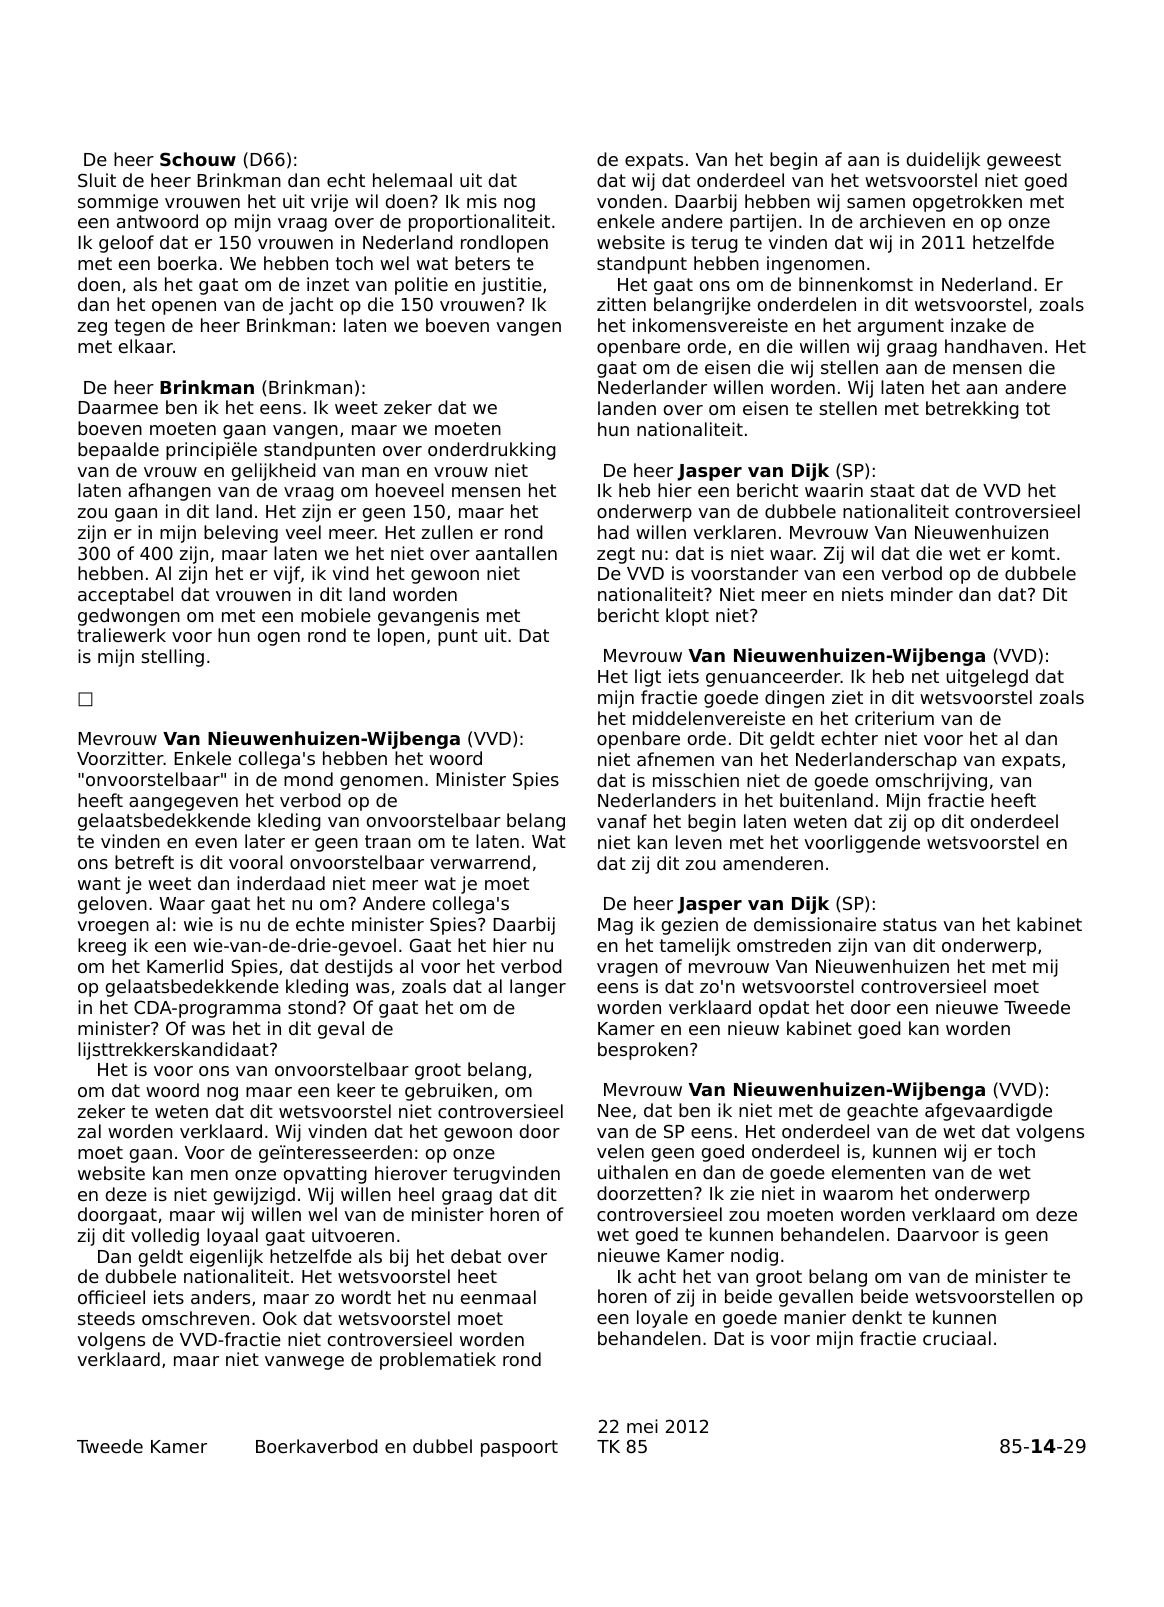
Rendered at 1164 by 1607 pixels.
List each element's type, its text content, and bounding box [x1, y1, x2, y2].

text Daarmee ben ik het eens. Ik weet zeker dat we boeven moeten gaan vangen, maar we moeten bepaalde principiële standpunten over onderdrukking van de vrouw en gelijkheid van man en vrouw niet laten afhangen van de vraag om hoeveel mensen het zou gaan in dit land. Het zijn er geen 150, maar het zijn er in mijn beleving veel meer. Het zullen er rond 300 of 400 zijn, maar laten we het niet over aantallen hebben. Al zijn het er vijf, ik vind het gewoon niet acceptabel dat vrouwen in dit land worden gedwongen om met een mobiele gevangenis met traliewerk voor hun ogen rond te lopen, punt uit. Dat is mijn stelling. [77, 398, 567, 668]
text Het is voor ons van onvoorstelbaar groot belang, om dat woord nog maar een keer te gebruiken, om zeker te weten dat dit wetsvoorstel niet controversieel zal worden verklaard. Wij vinden dat het gewoon door moet gaan. Voor de geïnteresseerden: op onze website kan men onze opvatting hierover terugvinden en deze is niet gewijzigd. Wij willen heel graag dat dit doorgaat, maar wij willen wel van de minister horen of zij dit volledig loyaal gaat uitvoeren. [77, 1060, 567, 1247]
text De heer Jasper van Dijk (SP): [596, 894, 1087, 915]
text De heer Brinkman (Brinkman): [77, 377, 567, 398]
text De heer Jasper van Dijk (SP): [596, 460, 1087, 481]
text Mevrouw Van Nieuwenhuizen-Wijbenga (VVD): [77, 728, 567, 749]
text de expats. Van het begin af aan is duidelijk geweest dat wij dat onderdeel van het wetsvoorstel niet goed vonden. Daarbij hebben wij samen opgetrokken met enkele andere partijen. In de archieven en op onze website is terug te vinden dat wij in 2011 hetzelfde standpunt hebben ingenomen. [596, 150, 1087, 274]
text Voorzitter. Enkele collega's hebben het woord "onvoorstelbaar" in de mond genomen. Minister Spies heeft aangegeven het verbod op de gelaatsbedekkende kleding van onvoorstelbaar belang te vinden en even later er geen traan om te laten. Wat ons betreft is dit vooral onvoorstelbaar verwarrend, want je weet dan inderdaad niet meer wat je moet geloven. Waar gaat het nu om? Andere collega's vroegen al: wie is nu de echte minister Spies? Daarbij kreeg ik een wie-van-de-drie-gevoel. Gaat het hier nu om het Kamerlid Spies, dat destijds al voor het verbod op gelaatsbedekkende kleding was, zoals dat al langer in het CDA-programma stond? Of gaat het om de minister? Of was het in dit geval de lijsttrekkerskandidaat? [77, 749, 567, 1060]
text Nee, dat ben ik niet met de geachte afgevaardigde van de SP eens. Het onderdeel van de wet dat volgens velen geen goed onderdeel is, kunnen wij er toch uithalen en dan de goede elementen van de wet doorzetten? Ik zie niet in waarom het onderwerp controversieel zou moeten worden verklaard om deze wet goed te kunnen behandelen. Daarvoor is geen nieuwe Kamer nodig. [596, 1101, 1087, 1267]
text Het gaat ons om de binnenkomst in Nederland. Er zitten belangrijke onderdelen in dit wetsvoorstel, zoals het inkomensvereiste en het argument inzake de openbare orde, en die willen wij graag handhaven. Het gaat om de eisen die wij stellen aan de mensen die Nederlander willen worden. Wij laten het aan andere landen over om eisen te stellen met betrekking tot hun nationaliteit. [596, 274, 1087, 440]
text Het ligt iets genuanceerder. Ik heb net uitgelegd dat mijn fractie goede dingen ziet in dit wetsvoorstel zoals het middelenvereiste en het criterium van de openbare orde. Dit geldt echter niet voor het al dan niet afnemen van het Nederlanderschap van expats, dat is misschien niet de goede omschrijving, van Nederlanders in het buitenland. Mijn fractie heeft vanaf het begin laten weten dat zij op dit onderdeel niet kan leven met het voorliggende wetsvoorstel en dat zij dit zou amenderen. [596, 667, 1087, 874]
text De heer Schouw (D66): [77, 150, 567, 171]
text Ik acht het van groot belang om van de minister te horen of zij in beide gevallen beide wetsvoorstellen op een loyale en goede manier denkt te kunnen behandelen. Dat is voor mijn fractie cruciaal. [596, 1267, 1087, 1349]
text □ [77, 688, 567, 708]
text Dan geldt eigenlijk hetzelfde als bij het debat over de dubbele nationaliteit. Het wetsvoorstel heet officieel iets anders, maar zo wordt het nu eenmaal steeds omschreven. Ook dat wetsvoorstel moet volgens de VVD-fractie niet controversieel worden verklaard, maar niet vanwege de problematiek rond [77, 1247, 567, 1371]
text Sluit de heer Brinkman dan echt helemaal uit dat sommige vrouwen het uit vrije wil doen? Ik mis nog een antwoord op mijn vraag over de proportionaliteit. Ik geloof dat er 150 vrouwen in Nederland rondlopen met een boerka. We hebben toch wel wat beters te doen, als het gaat om de inzet van politie en justitie, dan het openen van de jacht op die 150 vrouwen? Ik zeg tegen de heer Brinkman: laten we boeven vangen met elkaar. [77, 171, 567, 357]
text Mevrouw Van Nieuwenhuizen-Wijbenga (VVD): [596, 646, 1087, 667]
text Ik heb hier een bericht waarin staat dat de VVD het onderwerp van de dubbele nationaliteit controversieel had willen verklaren. Mevrouw Van Nieuwenhuizen zegt nu: dat is niet waar. Zij wil dat die wet er komt. De VVD is voorstander van een verbod op de dubbele nationaliteit? Niet meer en niets minder dan dat? Dit bericht klopt niet? [596, 481, 1087, 626]
text Mevrouw Van Nieuwenhuizen-Wijbenga (VVD): [596, 1080, 1087, 1101]
text Mag ik gezien de demissionaire status van het kabinet en het tamelijk omstreden zijn van dit onderwerp, vragen of mevrouw Van Nieuwenhuizen het met mij eens is dat zo'n wetsvoorstel controversieel moet worden verklaard opdat het door een nieuwe Tweede Kamer en een nieuw kabinet goed kan worden besproken? [596, 915, 1087, 1060]
